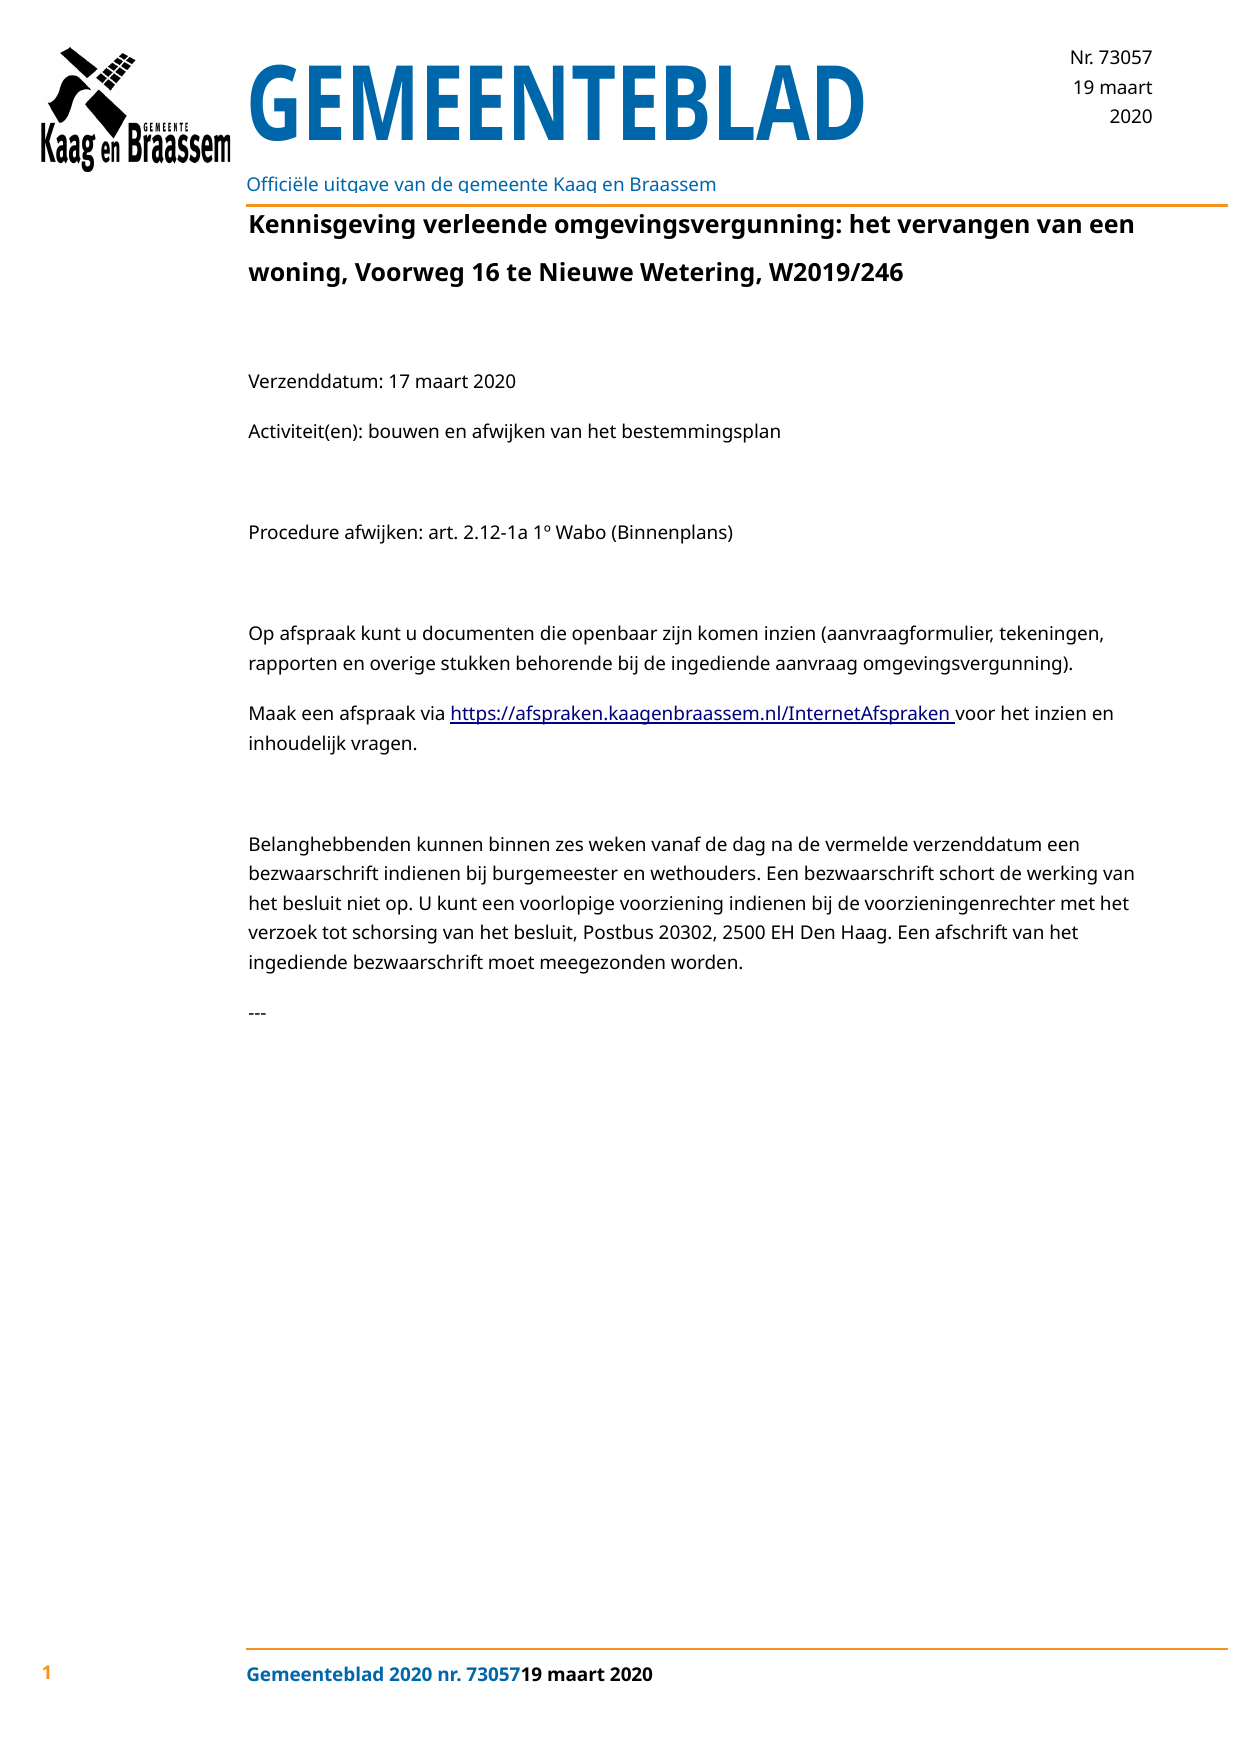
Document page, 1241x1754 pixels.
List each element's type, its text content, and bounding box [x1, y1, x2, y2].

picture [41, 47, 231, 172]
text Kennisgeving verleende omgevingsvergunning: het vervangen van een woning, Voorweg 16 te Nieuwe Wetering, W2019/246 [248, 207, 1152, 288]
text Belanghebbenden kunnen binnen zes weken vanaf de dag na de vermelde verzenddatum een bezwaarschrift indienen bij burgemeester en wethouders. Een bezwaarschrift schort de werking van het besluit niet op. U kunt een voorlopige voorziening indienen bij de voorzieningenrechter met het verzoek tot schorsing van het besluit, Postbus 20302, 2500 EH Den Haag. Een afschrift van het ingediende bezwaarschrift moet meegezonden worden. [248, 831, 1152, 975]
text Activiteit(en): bouwen en afwijken van het bestemmingsplan [248, 419, 1152, 444]
text Maak een afspraak via https://afspraken.kaagenbraassem.nl/InternetAfspraken voor het inzien en inhoudelijk vragen. [248, 700, 1152, 756]
text --- [248, 999, 1152, 1025]
text Procedure afwijken: art. 2.12-1a 1º Wabo (Binnenplans) [248, 519, 1152, 545]
text Op afspraak kunt u documenten die openbaar zijn komen inzien (aanvraagformulier, tekeningen, rapporten en overige stukken behorende bij de ingediende aanvraag omgevingsvergunning). [248, 620, 1152, 676]
text Verzenddatum: 17 maart 2020 [248, 368, 1152, 394]
